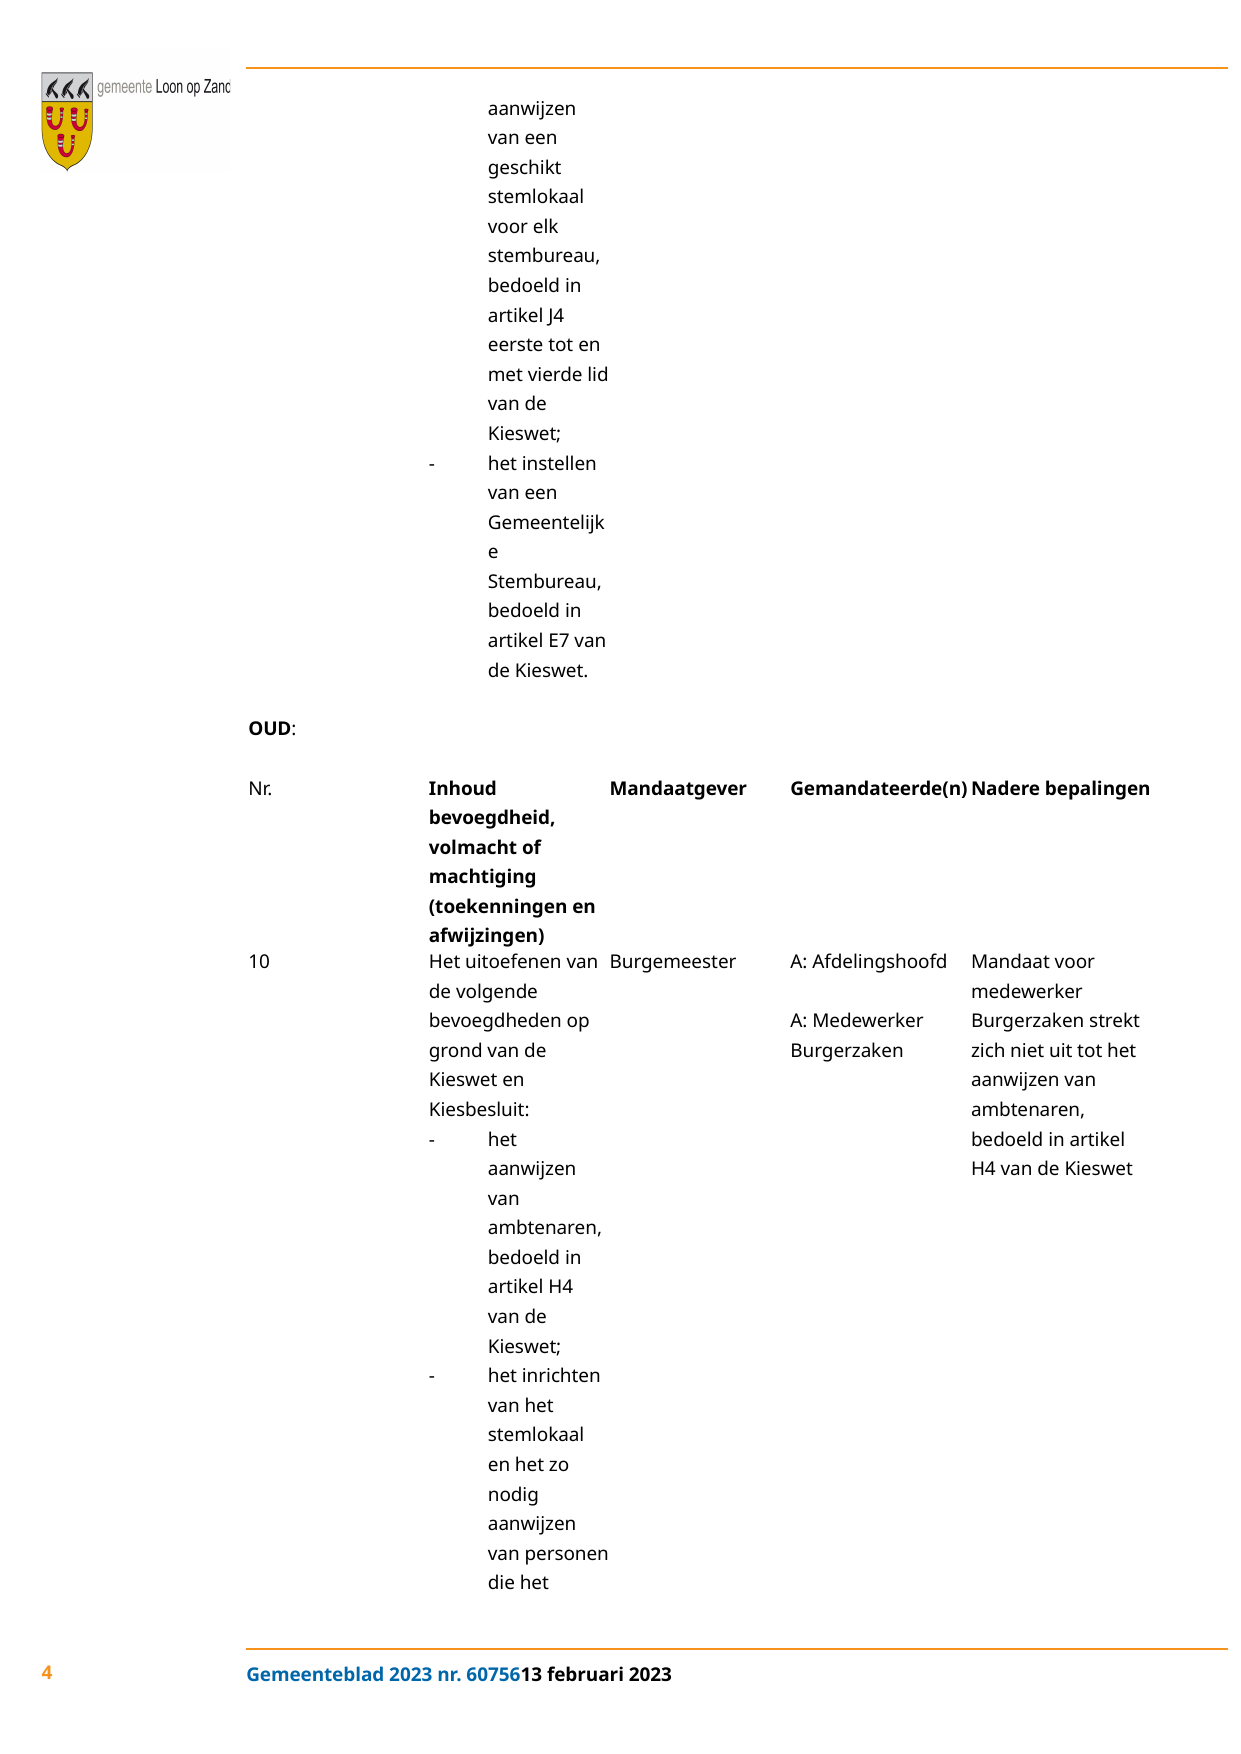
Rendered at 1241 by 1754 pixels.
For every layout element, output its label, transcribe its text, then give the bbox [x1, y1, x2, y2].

table_cell Het uitoefenen van de volgende bevoegdheden op grond van de Kieswet en Kiesbesluit: het aanwijzen van ambtenaren, bedoeld in artikel H4 van de Kieswet; het inrichten van het stemlokaal en het zo nodig aanwijzen van personen die het [429, 948, 609, 1595]
table_cell Burgemeester [609, 948, 790, 1595]
table_header Nr. [248, 775, 429, 948]
text OUD: [248, 715, 1152, 741]
table_cell A: Afdelingshoofd A: Medewerker Burgerzaken [790, 948, 971, 1595]
table_cell 10 [248, 948, 429, 1595]
table_header Inhoud bevoegdheid, volmacht of machtiging (toekenningen en afwijzingen) [429, 775, 609, 948]
table_header Nadere bepalingen [971, 775, 1152, 948]
table_cell aanwijzen van een geschikt stemlokaal voor elk stembureau, bedoeld in artikel J4 eerste tot en met vierde lid van de Kieswet; het instellen van een Gemeentelijke Stembureau, bedoeld in artikel E7 van de Kieswet. [429, 95, 609, 683]
table_cell [971, 95, 1152, 683]
picture [41, 47, 231, 172]
table_cell Mandaat voor medewerker Burgerzaken strekt zich niet uit tot het aanwijzen van ambtenaren, bedoeld in artikel H4 van de Kieswet [971, 948, 1152, 1595]
table_header Mandaatgever [609, 775, 790, 948]
table_cell [609, 95, 790, 683]
table_cell [248, 95, 429, 683]
table_header Gemandateerde(n) [790, 775, 971, 948]
table_cell [790, 95, 971, 683]
